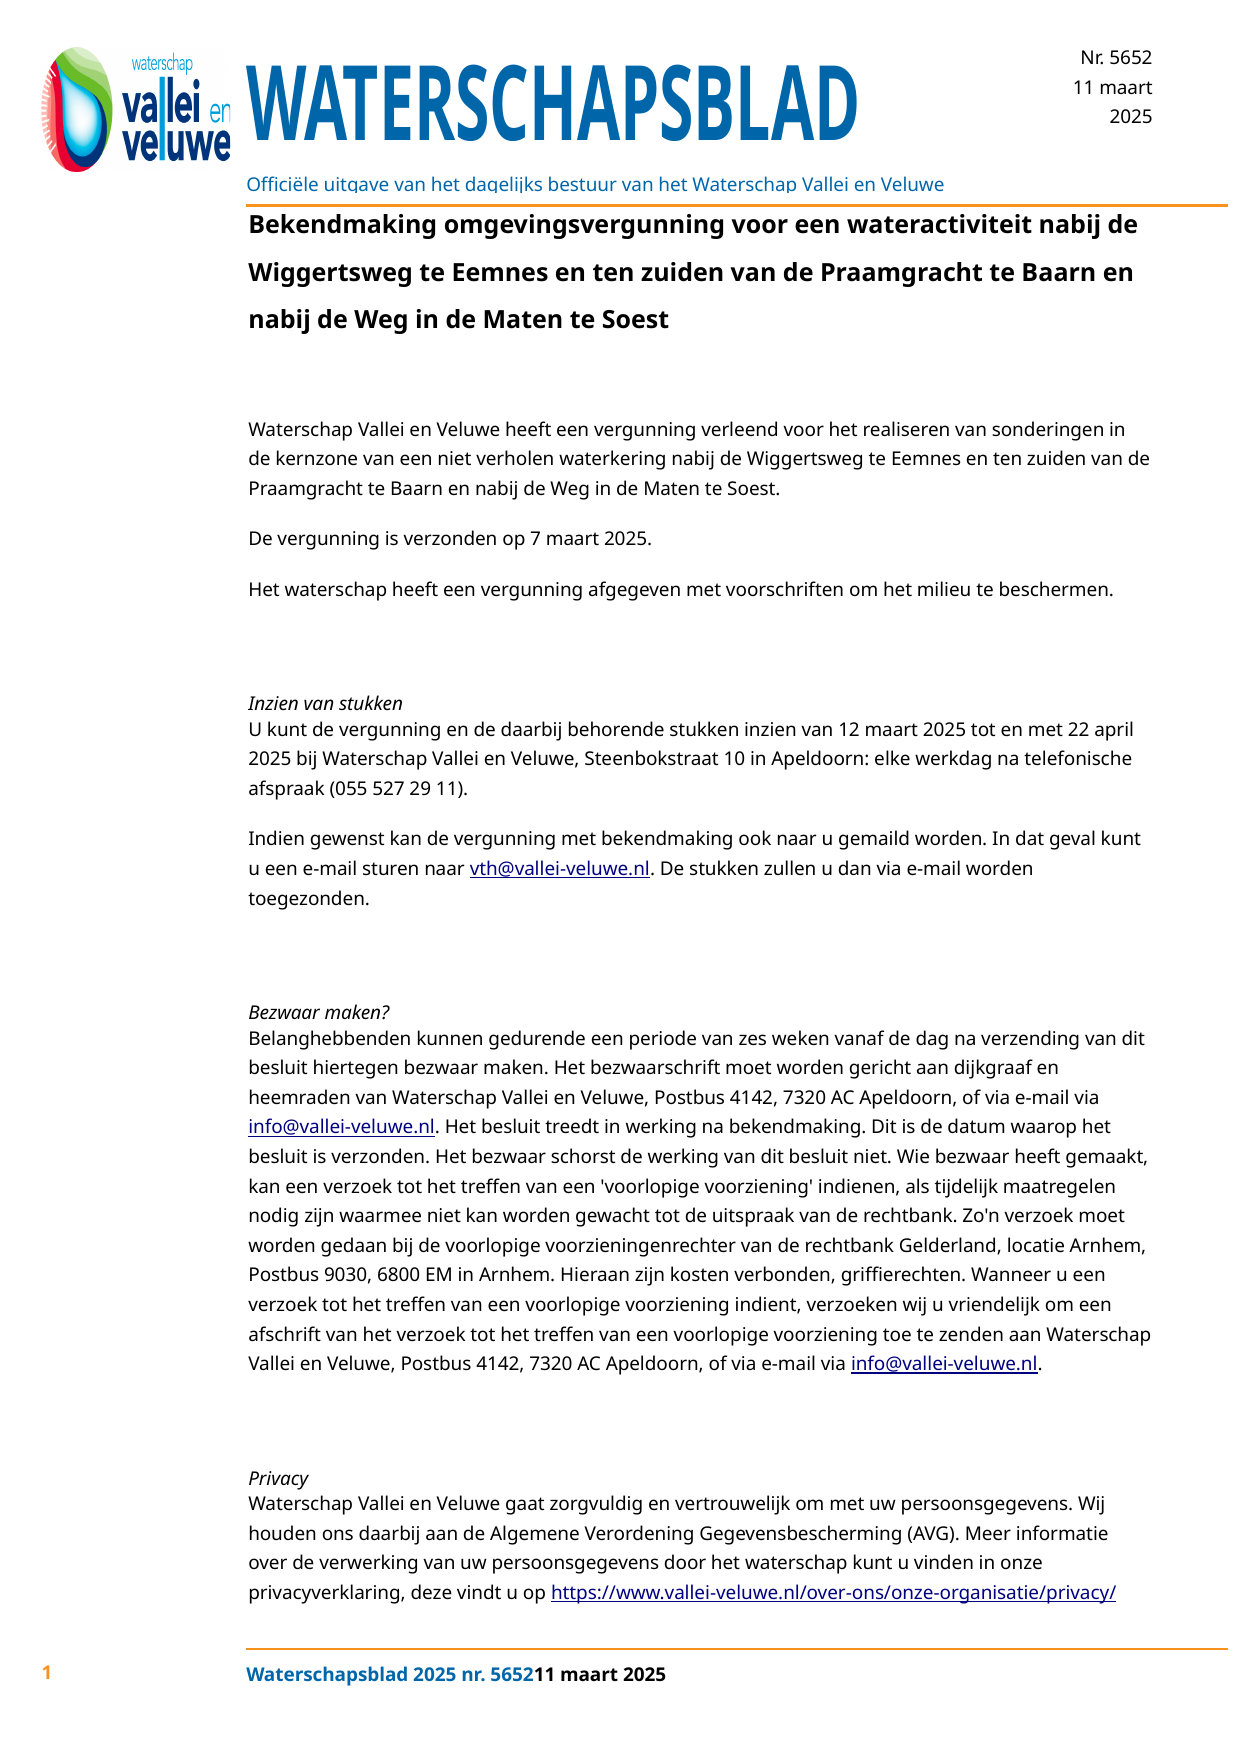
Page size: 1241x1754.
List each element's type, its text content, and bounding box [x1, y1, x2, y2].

text U kunt de vergunning en de daarbij behorende stukken inzien van 12 maart 2025 tot en met 22 april 2025 bij Waterschap Vallei en Veluwe, Steenbokstraat 10 in Apeldoorn: elke werkdag na telefonische afspraak (055 527 29 11). [248, 716, 1152, 801]
text Privacy [248, 1465, 1152, 1490]
text Inzien van stukken [248, 690, 1152, 716]
picture [41, 47, 231, 172]
text Belanghebbenden kunnen gedurende een periode van zes weken vanaf de dag na verzending van dit besluit hiertegen bezwaar maken. Het bezwaarschrift moet worden gericht aan dijkgraaf en heemraden van Waterschap Vallei en Veluwe, Postbus 4142, 7320 AC Apeldoorn, of via e-mail via info@vallei-veluwe.nl. Het besluit treedt in werking na bekendmaking. Dit is de datum waarop het besluit is verzonden. Het bezwaar schorst de werking van dit besluit niet. Wie bezwaar heeft gemaakt, kan een verzoek tot het treffen van een 'voorlopige voorziening' indienen, als tijdelijk maatregelen nodig zijn waarmee niet kan worden gewacht tot de uitspraak van de rechtbank. Zo'n verzoek moet worden gedaan bij de voorlopige voorzieningenrechter van de rechtbank Gelderland, locatie Arnhem, Postbus 9030, 6800 EM in Arnhem. Hieraan zijn kosten verbonden, griffierechten. Wanneer u een verzoek tot het treffen van een voorlopige voorziening indient, verzoeken wij u vriendelijk om een afschrift van het verzoek tot het treffen van een voorlopige voorziening toe te zenden aan Waterschap Vallei en Veluwe, Postbus 4142, 7320 AC Apeldoorn, of via e-mail via info@vallei-veluwe.nl. [248, 1025, 1152, 1376]
text Bekendmaking omgevingsvergunning voor een wateractiviteit nabij de Wiggertsweg te Eemnes en ten zuiden van de Praamgracht te Baarn en nabij de Weg in de Maten te Soest [248, 207, 1152, 336]
text Het waterschap heeft een vergunning afgegeven met voorschriften om het milieu te beschermen. [248, 576, 1152, 602]
text Waterschap Vallei en Veluwe gaat zorgvuldig en vertrouwelijk om met uw persoonsgegevens. Wij houden ons daarbij aan de Algemene Verordening Gegevensbescherming (AVG). Meer informatie over de verwerking van uw persoonsgegevens door het waterschap kunt u vinden in onze privacyverklaring, deze vindt u op https://www.vallei-veluwe.nl/over-ons/onze-organisatie/privacy/ [248, 1490, 1152, 1605]
text De vergunning is verzonden op 7 maart 2025. [248, 526, 1152, 551]
text Waterschap Vallei en Veluwe heeft een vergunning verleend voor het realiseren van sonderingen in de kernzone van een niet verholen waterkering nabij de Wiggertsweg te Eemnes en ten zuiden van de Praamgracht te Baarn en nabij de Weg in de Maten te Soest. [248, 416, 1152, 501]
text Indien gewenst kan de vergunning met bekendmaking ook naar u gemaild worden. In dat geval kunt u een e-mail sturen naar vth@vallei-veluwe.nl. De stukken zullen u dan via e-mail worden toegezonden. [248, 826, 1152, 911]
text Bezwaar maken? [248, 999, 1152, 1025]
